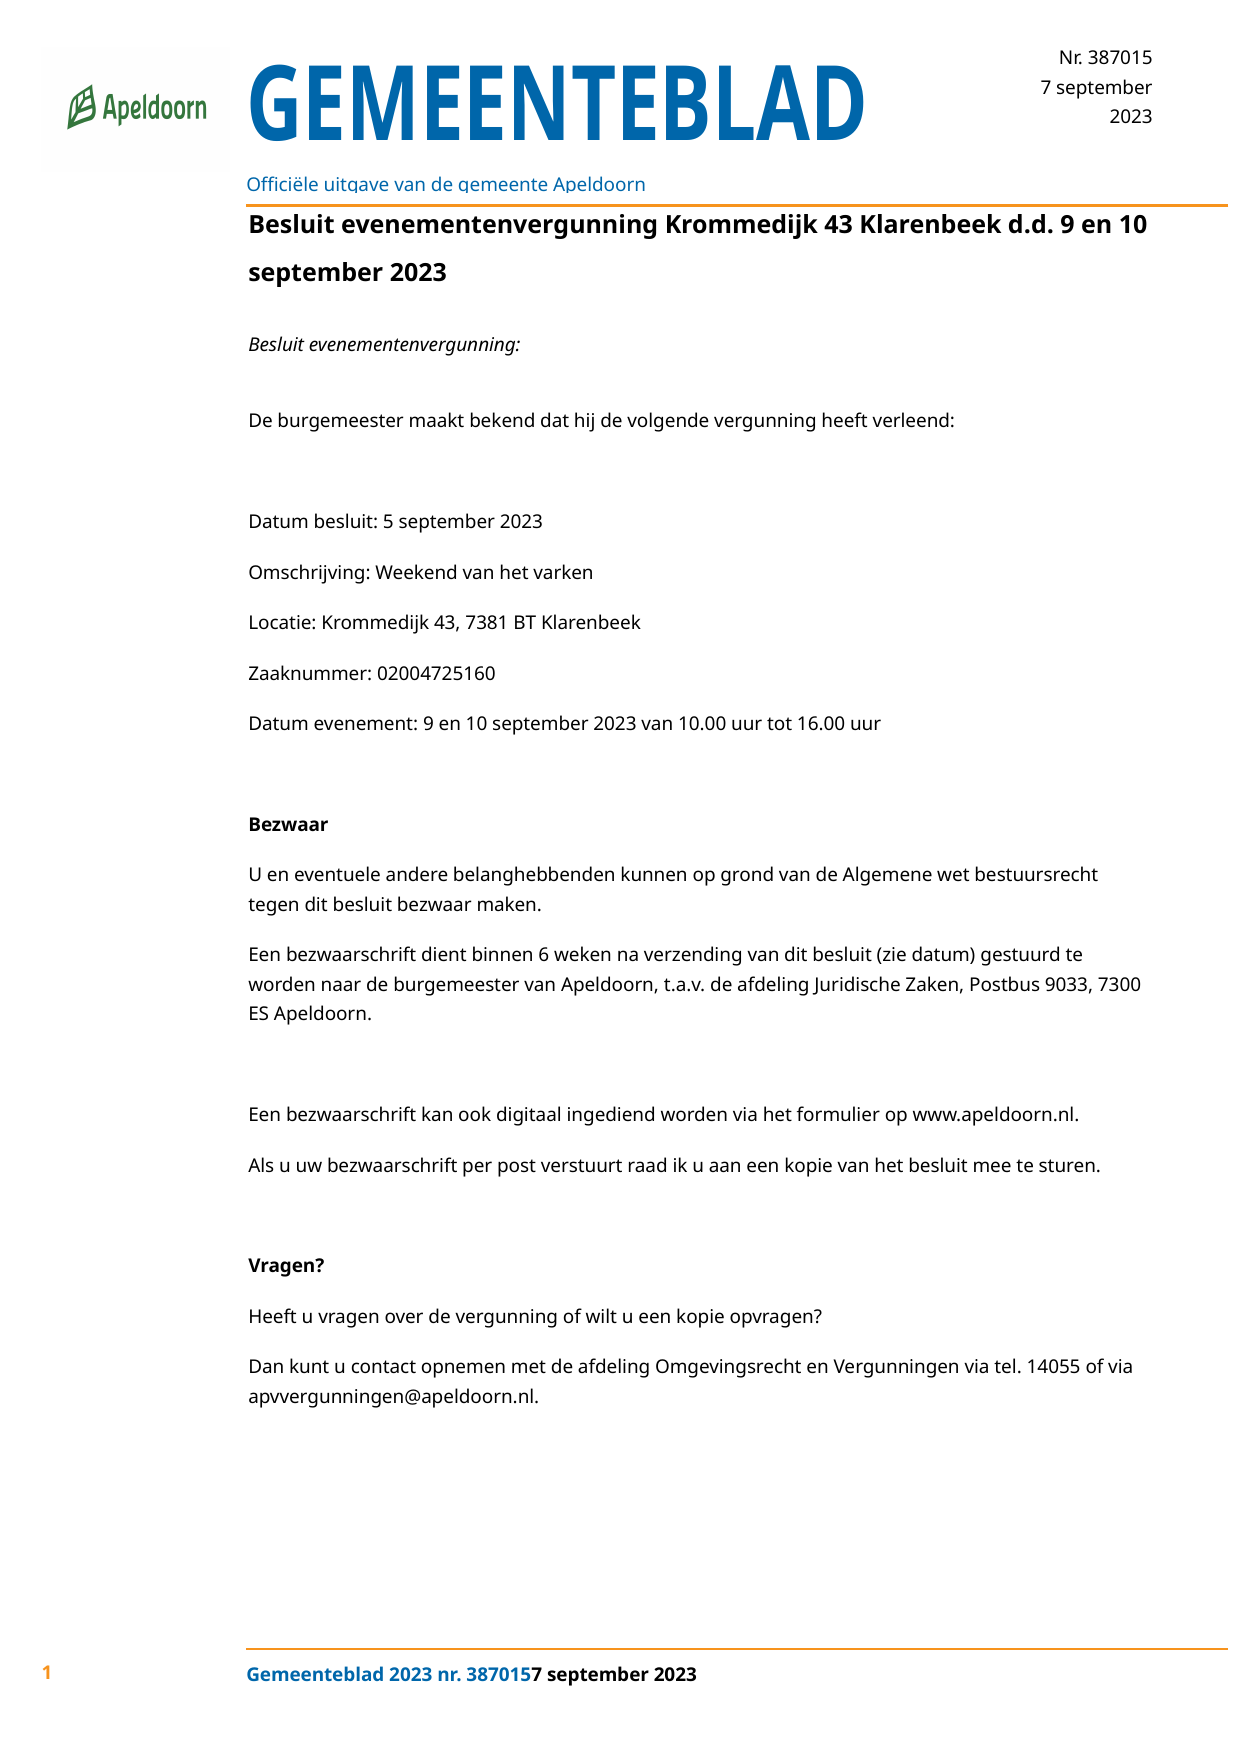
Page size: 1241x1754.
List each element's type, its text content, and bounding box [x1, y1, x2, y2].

text Besluit evenementenvergunning Krommedijk 43 Klarenbeek d.d. 9 en 10 september 2023 [248, 207, 1152, 288]
text Als u uw bezwaarschrift per post verstuurt raad ik u aan een kopie van het besluit mee te sturen. [248, 1152, 1152, 1177]
text Bezwaar [248, 811, 1152, 837]
text Datum besluit: 5 september 2023 [248, 508, 1152, 534]
text Een bezwaarschrift kan ook digitaal ingediend worden via het formulier op www.apeldoorn.nl. [248, 1101, 1152, 1127]
text De burgemeester maakt bekend dat hij de volgende vergunning heeft verleend: [248, 408, 1152, 433]
text Locatie: Krommedijk 43, 7381 BT Klarenbeek [248, 609, 1152, 635]
text Omschrijving: Weekend van het varken [248, 559, 1152, 584]
text Zaaknummer: 02004725160 [248, 660, 1152, 685]
picture [41, 47, 231, 172]
text Dan kunt u contact opnemen met de afdeling Omgevingsrecht en Vergunningen via tel. 14055 of via apvvergunningen@apeldoorn.nl. [248, 1353, 1152, 1409]
text Een bezwaarschrift dient binnen 6 weken na verzending van dit besluit (zie datum) gestuurd te worden naar de burgemeester van Apeldoorn, t.a.v. de afdeling Juridische Zaken, Postbus 9033, 7300 ES Apeldoorn. [248, 941, 1152, 1026]
text U en eventuele andere belanghebbenden kunnen op grond van de Algemene wet bestuursrecht tegen dit besluit bezwaar maken. [248, 861, 1152, 917]
text Datum evenement: 9 en 10 september 2023 van 10.00 uur tot 16.00 uur [248, 710, 1152, 736]
text Vragen? [248, 1253, 1152, 1278]
text Besluit evenementenvergunning: [248, 331, 1152, 357]
text Heeft u vragen over de vergunning of wilt u een kopie opvragen? [248, 1303, 1152, 1329]
